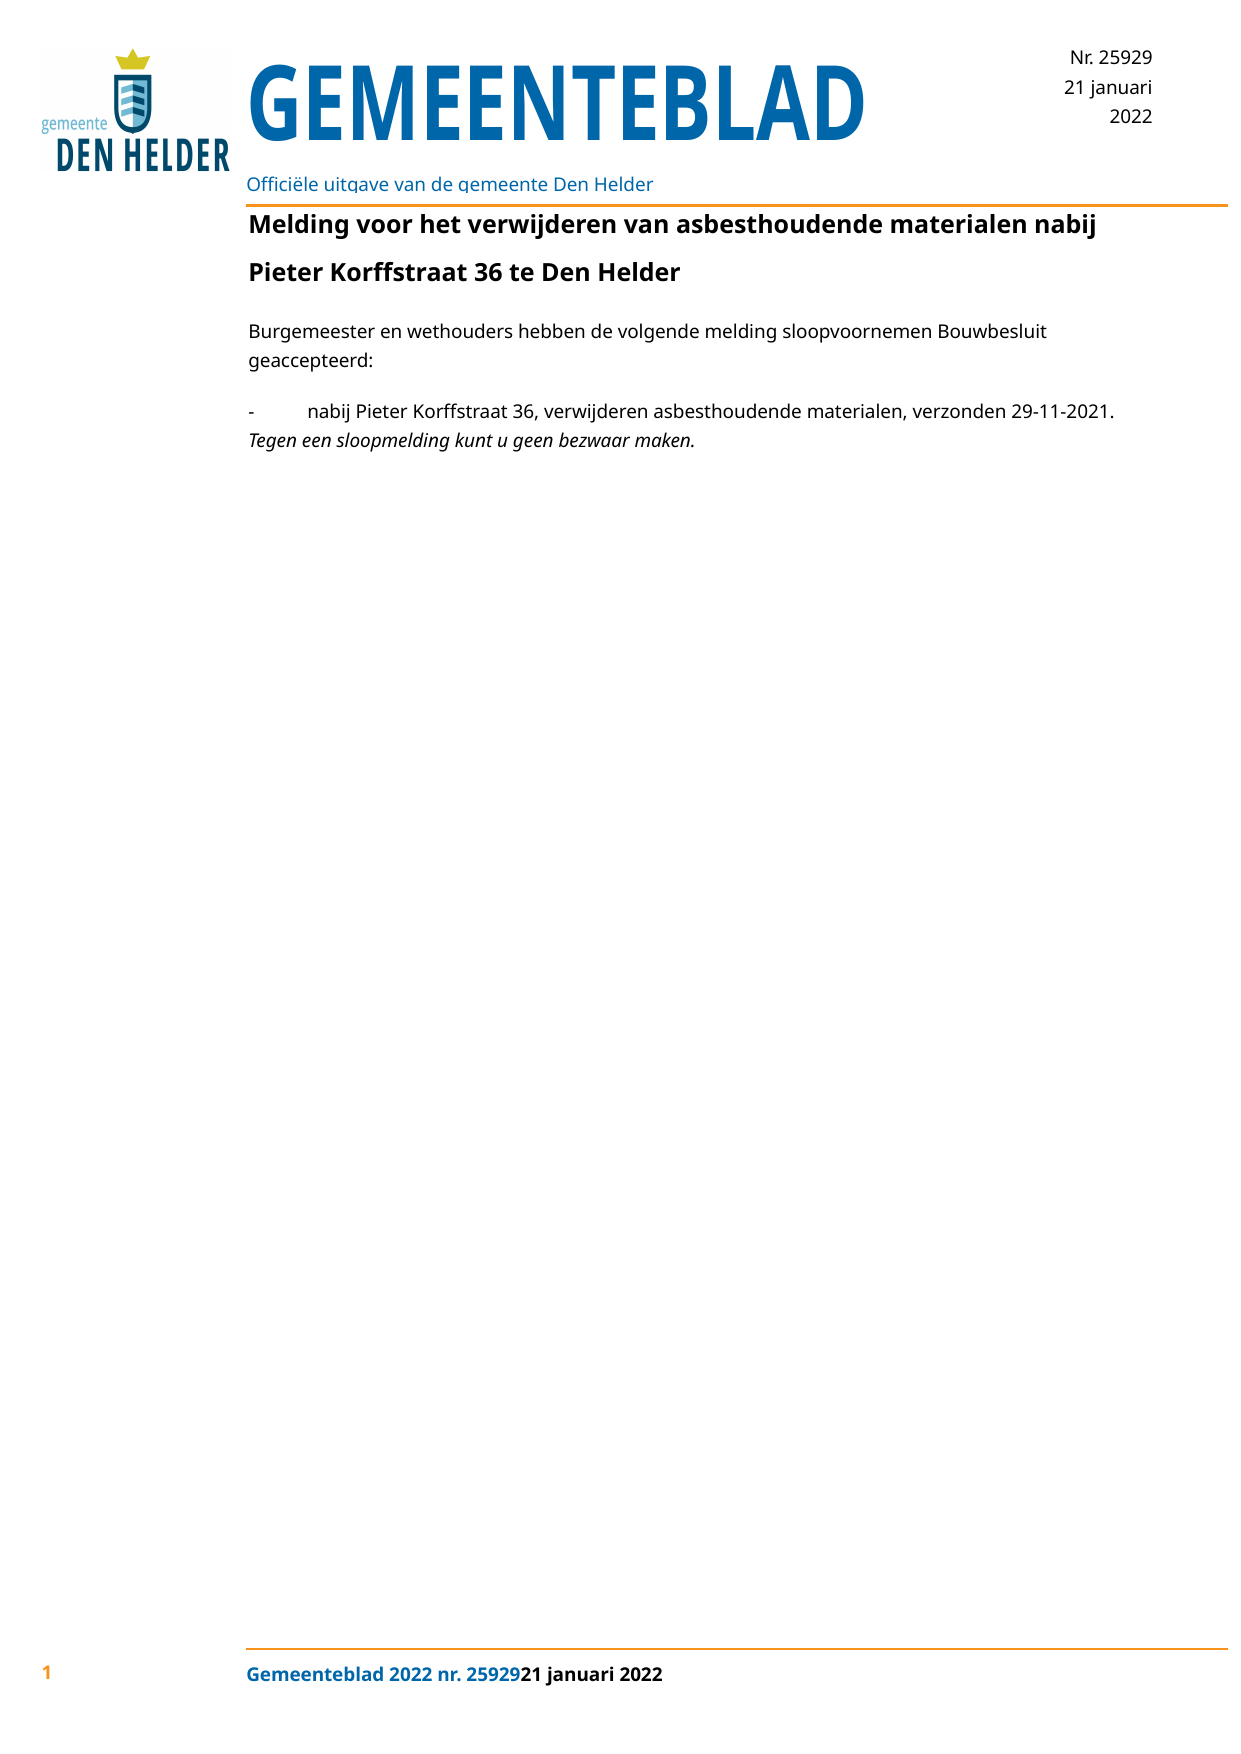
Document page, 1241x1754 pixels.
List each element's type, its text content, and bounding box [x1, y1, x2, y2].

picture [182, 144, 187, 165]
text Burgemeester en wethouders hebben de volgende melding sloopvoornemen Bouwbesluit geaccepteerd: [248, 318, 1152, 373]
list nabij Pieter Korffstraat 36, verwijderen asbesthoudende materialen, verzonden 29-11-2021. [248, 398, 1152, 424]
text Melding voor het verwijderen van asbesthoudende materialen nabij Pieter Korffstraat 36 te Den Helder [248, 207, 1152, 288]
picture [41, 47, 231, 172]
picture [63, 144, 68, 165]
picture [220, 160, 224, 172]
picture [130, 157, 135, 172]
picture [100, 154, 106, 172]
text Tegen een sloopmelding kunt u geen bezwaar maken. [248, 427, 1152, 453]
